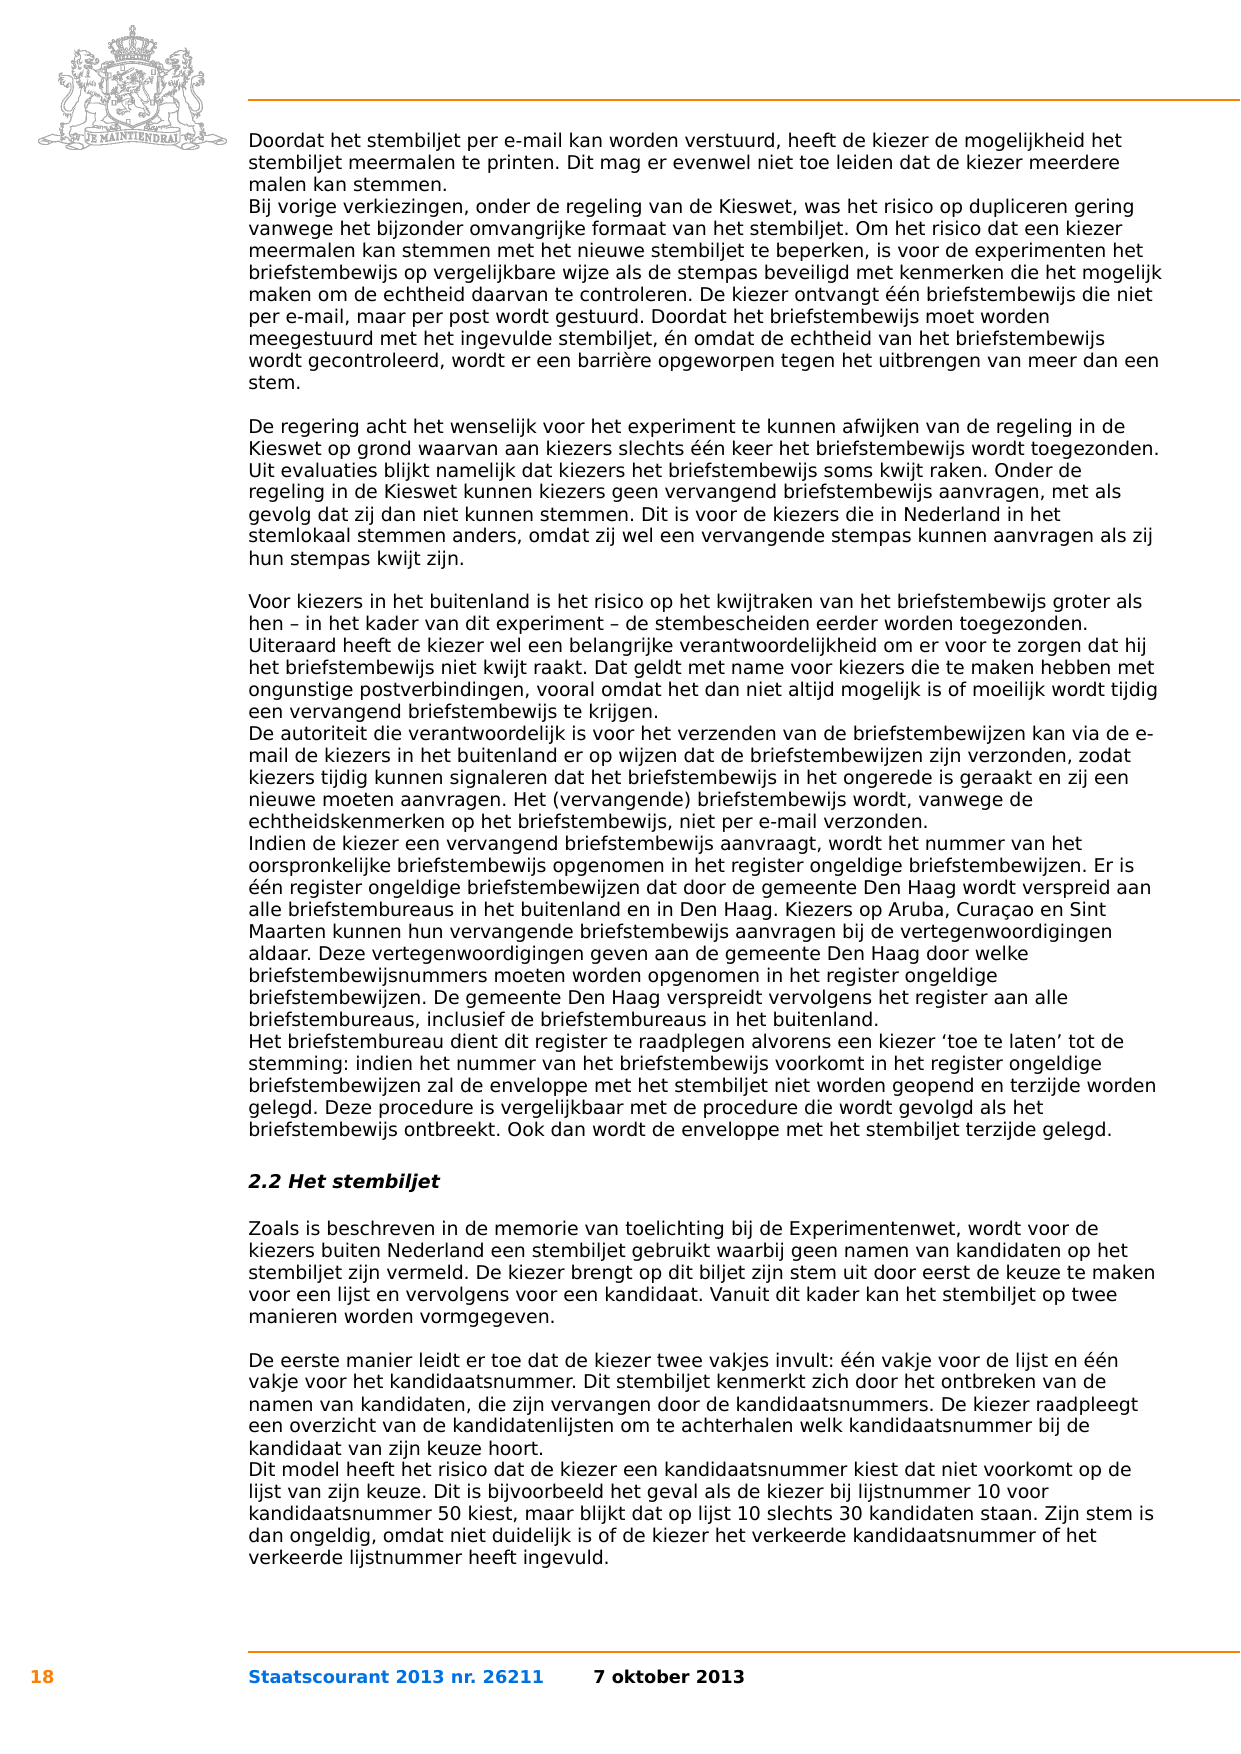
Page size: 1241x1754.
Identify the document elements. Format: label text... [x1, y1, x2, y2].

subtitle 2.2 Het stembiljet [248, 1171, 1163, 1193]
text Doordat het stembiljet per e-mail kan worden verstuurd, heeft de kiezer de mogelijkheid het stembiljet meermalen te printen. Dit mag er evenwel niet toe leiden dat de kiezer meerdere malen kan stemmen. [248, 130, 1163, 196]
text Dit model heeft het risico dat de kiezer een kandidaatsnummer kiest dat niet voorkomt op de lijst van zijn keuze. Dit is bijvoorbeeld het geval als de kiezer bij lijstnummer 10 voor kandidaatsnummer 50 kiest, maar blijkt dat op lijst 10 slechts 30 kandidaten staan. Zijn stem is dan ongeldig, omdat niet duidelijk is of de kiezer het verkeerde kandidaatsnummer of het verkeerde lijstnummer heeft ingevuld. [248, 1459, 1163, 1569]
picture [38, 25, 227, 150]
text De autoriteit die verantwoordelijk is voor het verzenden van de briefstembewijzen kan via de e-mail de kiezers in het buitenland er op wijzen dat de briefstembewijzen zijn verzonden, zodat kiezers tijdig kunnen signaleren dat het briefstembewijs in het ongerede is geraakt en zij een nieuwe moeten aanvragen. Het (vervangende) briefstembewijs wordt, vanwege de echtheidskenmerken op het briefstembewijs, niet per e-mail verzonden. [248, 723, 1163, 833]
text Voor kiezers in het buitenland is het risico op het kwijtraken van het briefstembewijs groter als hen – in het kader van dit experiment – de stembescheiden eerder worden toegezonden. Uiteraard heeft de kiezer wel een belangrijke verantwoordelijkheid om er voor te zorgen dat hij het briefstembewijs niet kwijt raakt. Dat geldt met name voor kiezers die te maken hebben met ongunstige postverbindingen, vooral omdat het dan niet altijd mogelijk is of moeilijk wordt tijdig een vervangend briefstembewijs te krijgen. [248, 591, 1163, 723]
text De regering acht het wenselijk voor het experiment te kunnen afwijken van de regeling in de Kieswet op grond waarvan aan kiezers slechts één keer het briefstembewijs wordt toegezonden. Uit evaluaties blijkt namelijk dat kiezers het briefstembewijs soms kwijt raken. Onder de regeling in de Kieswet kunnen kiezers geen vervangend briefstembewijs aanvragen, met als gevolg dat zij dan niet kunnen stemmen. Dit is voor de kiezers die in Nederland in het stemlokaal stemmen anders, omdat zij wel een vervangende stempas kunnen aanvragen als zij hun stempas kwijt zijn. [248, 416, 1163, 569]
text Bij vorige verkiezingen, onder de regeling van de Kieswet, was het risico op dupliceren gering vanwege het bijzonder omvangrijke formaat van het stembiljet. Om het risico dat een kiezer meermalen kan stemmen met het nieuwe stembiljet te beperken, is voor de experimenten het briefstembewijs op vergelijkbare wijze als de stempas beveiligd met kenmerken die het mogelijk maken om de echtheid daarvan te controleren. De kiezer ontvangt één briefstembewijs die niet per e-mail, maar per post wordt gestuurd. Doordat het briefstembewijs moet worden meegestuurd met het ingevulde stembiljet, én omdat de echtheid van het briefstembewijs wordt gecontroleerd, wordt er een barrière opgeworpen tegen het uitbrengen van meer dan een stem. [248, 196, 1163, 394]
text Indien de kiezer een vervangend briefstembewijs aanvraagt, wordt het nummer van het oorspronkelijke briefstembewijs opgenomen in het register ongeldige briefstembewijzen. Er is één register ongeldige briefstembewijzen dat door de gemeente Den Haag wordt verspreid aan alle briefstembureaus in het buitenland en in Den Haag. Kiezers op Aruba, Curaçao en Sint Maarten kunnen hun vervangende briefstembewijs aanvragen bij de vertegenwoordigingen aldaar. Deze vertegenwoordigingen geven aan de gemeente Den Haag door welke briefstembewijsnummers moeten worden opgenomen in het register ongeldige briefstembewijzen. De gemeente Den Haag verspreidt vervolgens het register aan alle briefstembureaus, inclusief de briefstembureaus in het buitenland. [248, 833, 1163, 1031]
text Het briefstembureau dient dit register te raadplegen alvorens een kiezer ‘toe te laten’ tot de stemming: indien het nummer van het briefstembewijs voorkomt in het register ongeldige briefstembewijzen zal de enveloppe met het stembiljet niet worden geopend en terzijde worden gelegd. Deze procedure is vergelijkbaar met de procedure die wordt gevolgd als het briefstembewijs ontbreekt. Ook dan wordt de enveloppe met het stembiljet terzijde gelegd. [248, 1031, 1163, 1141]
text Zoals is beschreven in de memorie van toelichting bij de Experimentenwet, wordt voor de kiezers buiten Nederland een stembiljet gebruikt waarbij geen namen van kandidaten op het stembiljet zijn vermeld. De kiezer brengt op dit biljet zijn stem uit door eerst de keuze te maken voor een lijst en vervolgens voor een kandidaat. Vanuit dit kader kan het stembiljet op twee manieren worden vormgegeven. [248, 1218, 1163, 1328]
text De eerste manier leidt er toe dat de kiezer twee vakjes invult: één vakje voor de lijst en één vakje voor het kandidaatsnummer. Dit stembiljet kenmerkt zich door het ontbreken van de namen van kandidaten, die zijn vervangen door de kandidaatsnummers. De kiezer raadpleegt een overzicht van de kandidatenlijsten om te achterhalen welk kandidaatsnummer bij de kandidaat van zijn keuze hoort. [248, 1349, 1163, 1459]
